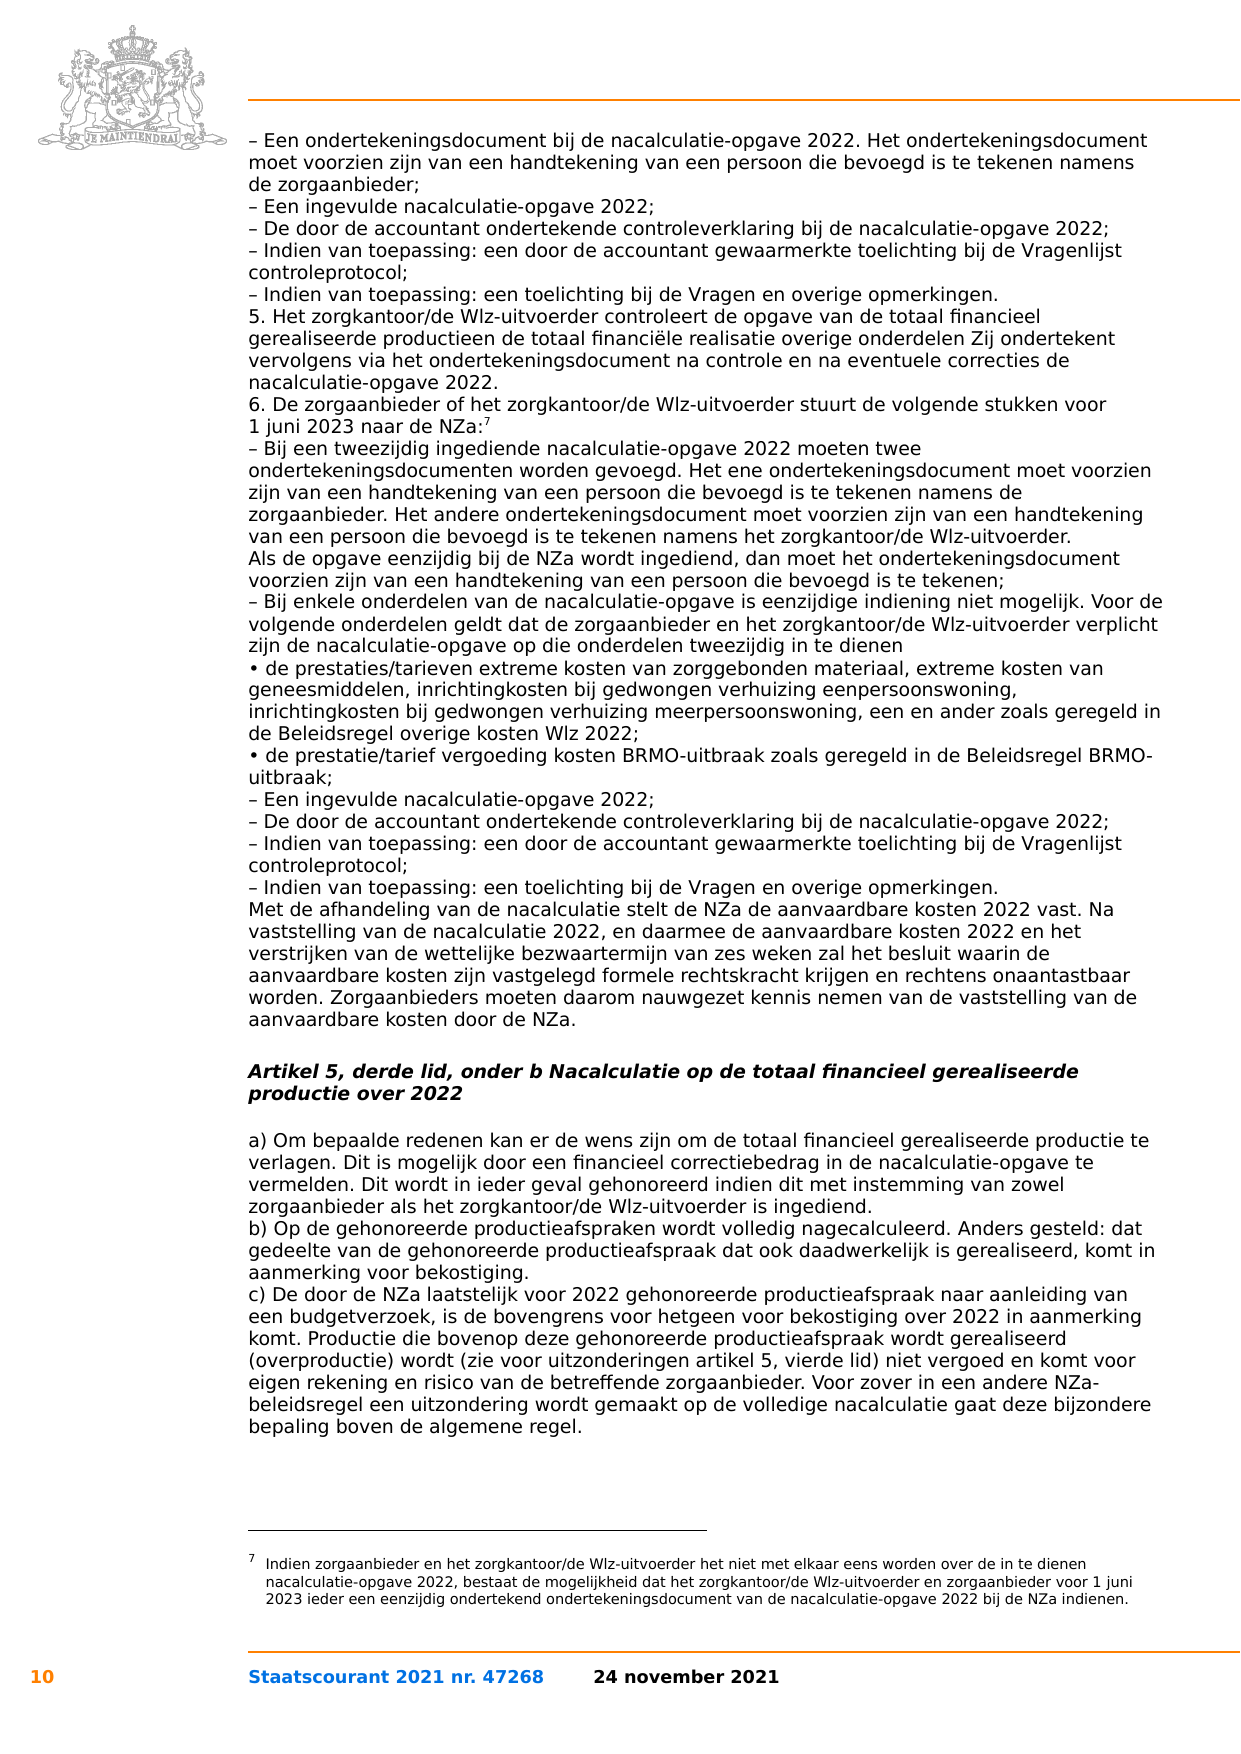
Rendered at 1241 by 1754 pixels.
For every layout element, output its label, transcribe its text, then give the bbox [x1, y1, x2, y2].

text – Bij enkele onderdelen van de nacalculatie-opgave is eenzijdige indiening niet mogelijk. Voor de volgende onderdelen geldt dat de zorgaanbieder en het zorgkantoor/de Wlz-uitvoerder verplicht zijn de nacalculatie-opgave op die onderdelen tweezijdig in te dienen [248, 591, 1163, 657]
text c) De door de NZa laatstelijk voor 2022 gehonoreerde productieafspraak naar aanleiding van een budgetverzoek, is de bovengrens voor hetgeen voor bekostiging over 2022 in aanmerking komt. Productie die bovenop deze gehonoreerde productieafspraak wordt gerealiseerd (overproductie) wordt (zie voor uitzonderingen artikel 5, vierde lid) niet vergoed en komt voor eigen rekening en risico van de betreffende zorgaanbieder. Voor zover in een andere NZa-beleidsregel een uitzondering wordt gemaakt op de volledige nacalculatie gaat deze bijzondere bepaling boven de algemene regel. [248, 1284, 1163, 1438]
text – Een ondertekeningsdocument bij de nacalculatie-opgave 2022. Het ondertekeningsdocument moet voorzien zijn van een handtekening van een persoon die bevoegd is te tekenen namens de zorgaanbieder; [248, 130, 1163, 196]
text b) Op de gehonoreerde productieafspraken wordt volledig nagecalculeerd. Anders gesteld: dat gedeelte van de gehonoreerde productieafspraak dat ook daadwerkelijk is gerealiseerd, komt in aanmerking voor bekostiging. [248, 1218, 1163, 1284]
text – Indien van toepassing: een toelichting bij de Vragen en overige opmerkingen. [248, 284, 1163, 306]
text – Een ingevulde nacalculatie-opgave 2022; [248, 196, 1163, 218]
text – Indien van toepassing: een toelichting bij de Vragen en overige opmerkingen. [248, 877, 1163, 899]
text – De door de accountant ondertekende controleverklaring bij de nacalculatie-opgave 2022; [248, 811, 1163, 833]
text – Indien van toepassing: een door de accountant gewaarmerkte toelichting bij de Vragenlijst controleprotocol; [248, 833, 1163, 877]
text 5. Het zorgkantoor/de Wlz-uitvoerder controleert de opgave van de totaal financieel gerealiseerde productieen de totaal financiële realisatie overige onderdelen Zij ondertekent vervolgens via het ondertekeningsdocument na controle en na eventuele correcties de nacalculatie-opgave 2022. [248, 306, 1163, 394]
text – Bij een tweezijdig ingediende nacalculatie-opgave 2022 moeten twee ondertekeningsdocumenten worden gevoegd. Het ene ondertekeningsdocument moet voorzien zijn van een handtekening van een persoon die bevoegd is te tekenen namens de zorgaanbieder. Het andere ondertekeningsdocument moet voorzien zijn van een handtekening van een persoon die bevoegd is te tekenen namens het zorgkantoor/de Wlz-uitvoerder. [248, 438, 1163, 547]
subtitle Artikel 5, derde lid, onder b Nacalculatie op de totaal financieel gerealiseerde productie over 2022 [248, 1061, 1163, 1105]
text • de prestatie/tarief vergoeding kosten BRMO-uitbraak zoals geregeld in de Beleidsregel BRMO-uitbraak; [248, 745, 1163, 789]
text Als de opgave eenzijdig bij de NZa wordt ingediend, dan moet het ondertekeningsdocument voorzien zijn van een handtekening van een persoon die bevoegd is te tekenen; [248, 547, 1163, 591]
text – De door de accountant ondertekende controleverklaring bij de nacalculatie-opgave 2022; [248, 218, 1163, 240]
text a) Om bepaalde redenen kan er de wens zijn om de totaal financieel gerealiseerde productie te verlagen. Dit is mogelijk door een financieel correctiebedrag in de nacalculatie-opgave te vermelden. Dit wordt in ieder geval gehonoreerd indien dit met instemming van zowel zorgaanbieder als het zorgkantoor/de Wlz-uitvoerder is ingediend. [248, 1130, 1163, 1218]
text Indien zorgaanbieder en het zorgkantoor/de Wlz-uitvoerder het niet met elkaar eens worden over de in te dienen nacalculatie-opgave 2022, bestaat de mogelijkheid dat het zorgkantoor/de Wlz-uitvoerder en zorgaanbieder voor 1 juni 2023 ieder een eenzijdig ondertekend ondertekeningsdocument van de nacalculatie-opgave 2022 bij de NZa indienen. [248, 1552, 1163, 1608]
text – Indien van toepassing: een door de accountant gewaarmerkte toelichting bij de Vragenlijst controleprotocol; [248, 240, 1163, 284]
text • de prestaties/tarieven extreme kosten van zorggebonden materiaal, extreme kosten van geneesmiddelen, inrichtingkosten bij gedwongen verhuizing eenpersoonswoning, inrichtingkosten bij gedwongen verhuizing meerpersoonswoning, een en ander zoals geregeld in de Beleidsregel overige kosten Wlz 2022; [248, 657, 1163, 745]
text 6. De zorgaanbieder of het zorgkantoor/de Wlz-uitvoerder stuurt de volgende stukken voor 1 juni 2023 naar de NZa: [248, 394, 1163, 438]
text – Een ingevulde nacalculatie-opgave 2022; [248, 789, 1163, 811]
text Met de afhandeling van de nacalculatie stelt de NZa de aanvaardbare kosten 2022 vast. Na vaststelling van de nacalculatie 2022, en daarmee de aanvaardbare kosten 2022 en het verstrijken van de wettelijke bezwaartermijn van zes weken zal het besluit waarin de aanvaardbare kosten zijn vastgelegd formele rechtskracht krijgen en rechtens onaantastbaar worden. Zorgaanbieders moeten daarom nauwgezet kennis nemen van de vaststelling van de aanvaardbare kosten door de NZa. [248, 899, 1163, 1031]
picture [38, 25, 227, 150]
